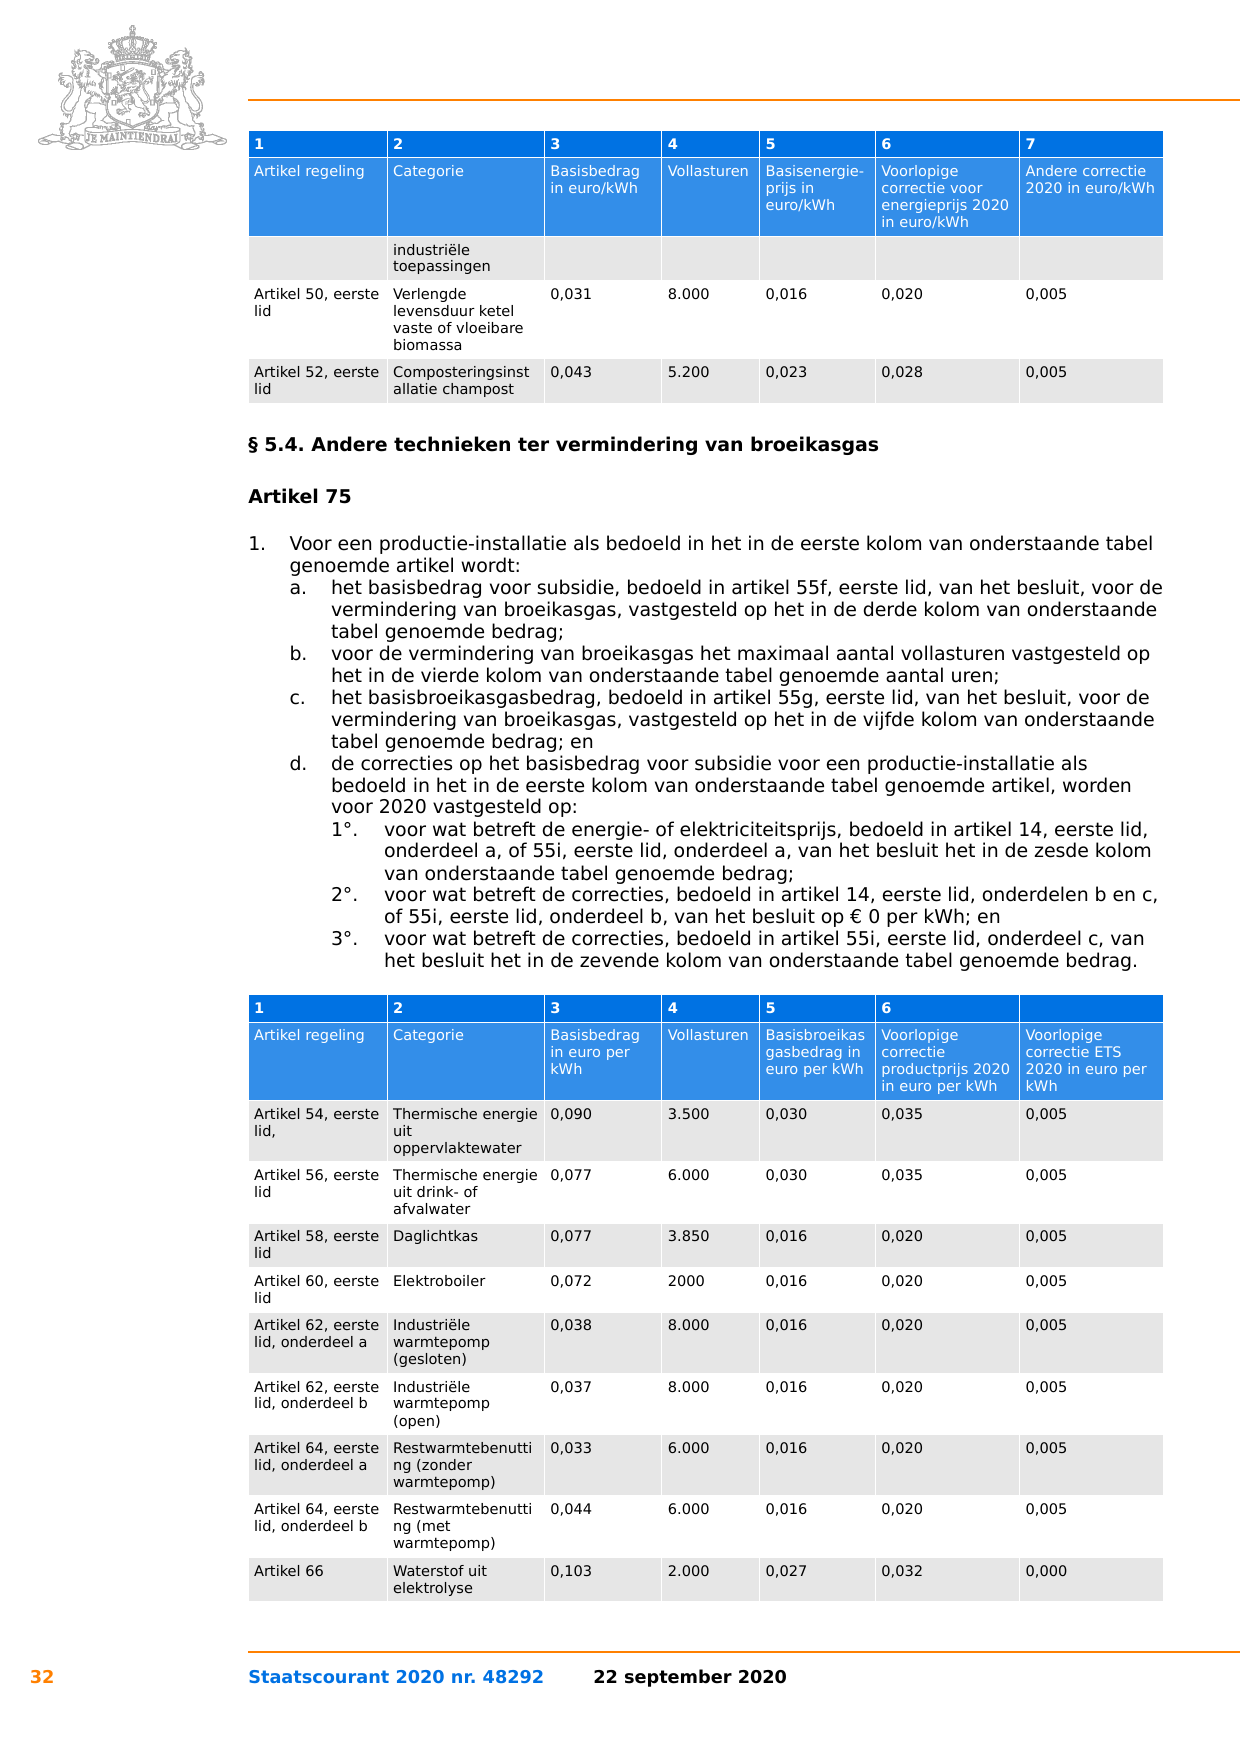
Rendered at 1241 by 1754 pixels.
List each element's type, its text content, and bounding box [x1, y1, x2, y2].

table_cell 0,020 [876, 1313, 1019, 1373]
table_cell Artikel 60, eerste lid [249, 1268, 387, 1311]
table_cell 0,016 [760, 281, 875, 358]
table_cell industriële toepassingen [388, 237, 544, 280]
table_cell 5.200 [662, 359, 759, 403]
subtitle § 5.4. Andere technieken ter vermindering van broeikasgas [248, 434, 1163, 456]
table_cell 0,077 [545, 1224, 661, 1267]
table_cell Industriële warmtepomp (gesloten) [388, 1313, 544, 1373]
table_cell Vollasturen [662, 158, 759, 236]
table_cell Industriële warmtepomp (open) [388, 1374, 544, 1434]
table_cell 0,016 [760, 1496, 875, 1557]
table_cell 0,005 [1020, 359, 1163, 403]
table_cell 0,020 [876, 1224, 1019, 1267]
table_cell 0,077 [545, 1162, 661, 1223]
table_header 4 [662, 131, 759, 157]
table_cell 0,031 [545, 281, 661, 358]
table_cell 3.500 [662, 1101, 759, 1161]
table_cell 0,032 [876, 1558, 1019, 1601]
table_cell 0,005 [1020, 1224, 1163, 1267]
table_cell Thermische energie uit drink- of afvalwater [388, 1162, 544, 1223]
table_cell 8.000 [662, 1313, 759, 1373]
text d. de correcties op het basisbedrag voor subsidie voor een productie-installatie als bedoeld in het in de eerste kolom van onderstaande tabel genoemde artikel, worden voor 2020 vastgesteld op: [289, 752, 1163, 818]
table_cell Elektroboiler [388, 1268, 544, 1311]
table_header 6 [876, 131, 1019, 157]
table_header 2 [388, 995, 544, 1022]
table_header 1 [249, 131, 387, 157]
table_cell Basisbroeikasgasbedrag in euro per kWh [760, 1023, 875, 1100]
table_cell Artikel 56, eerste lid [249, 1162, 387, 1223]
table_cell 0,043 [545, 359, 661, 403]
table_cell Artikel 64, eerste lid, onderdeel b [249, 1496, 387, 1557]
table_cell 0,005 [1020, 281, 1163, 358]
table_cell 6.000 [662, 1435, 759, 1495]
table_header 3 [545, 995, 661, 1022]
table_cell Voorlopige correctie ETS 2020 in euro per kWh [1020, 1023, 1163, 1100]
table_cell [545, 237, 661, 280]
table_cell [662, 237, 759, 280]
table_cell Daglichtkas [388, 1224, 544, 1267]
table_cell 0,016 [760, 1224, 875, 1267]
table_cell 0,020 [876, 1496, 1019, 1557]
text c. het basisbroeikasgasbedrag, bedoeld in artikel 55g, eerste lid, van het besluit, voor de vermindering van broeikasgas, vastgesteld op het in de vijfde kolom van onderstaande tabel genoemde bedrag; en [289, 687, 1163, 752]
table_cell 0,005 [1020, 1435, 1163, 1495]
table_cell 0,020 [876, 1374, 1019, 1434]
table_header 5 [760, 131, 875, 157]
table_cell Artikel regeling [249, 158, 387, 236]
table_cell 0,028 [876, 359, 1019, 403]
table_cell Voorlopige correctie voor energieprijs 2020 in euro/kWh [876, 158, 1019, 236]
table_cell Artikel 62, eerste lid, onderdeel b [249, 1374, 387, 1434]
table_cell Basisbedrag in euro/kWh [545, 158, 661, 236]
table_cell Restwarmtebenutting (met warmtepomp) [388, 1496, 544, 1557]
table_cell 0,044 [545, 1496, 661, 1557]
table_header 3 [545, 131, 661, 157]
table_cell 0,016 [760, 1268, 875, 1311]
table_cell Artikel 54, eerste lid, [249, 1101, 387, 1161]
table_cell 0,033 [545, 1435, 661, 1495]
table_cell 0,103 [545, 1558, 661, 1601]
table_header 1 [249, 995, 387, 1022]
subtitle Artikel 75 [248, 486, 1163, 508]
table_cell 0,020 [876, 1435, 1019, 1495]
table_cell 0,005 [1020, 1268, 1163, 1311]
table_header [1020, 995, 1163, 1022]
text 1. Voor een productie-installatie als bedoeld in het in de eerste kolom van onderstaande tabel genoemde artikel wordt: [248, 533, 1163, 577]
table_cell [760, 237, 875, 280]
table_cell [876, 237, 1019, 280]
table_cell 6.000 [662, 1162, 759, 1223]
table_cell 0,005 [1020, 1313, 1163, 1373]
text b. voor de vermindering van broeikasgas het maximaal aantal vollasturen vastgesteld op het in de vierde kolom van onderstaande tabel genoemde aantal uren; [289, 643, 1163, 687]
table_cell 2.000 [662, 1558, 759, 1601]
table_cell 0,090 [545, 1101, 661, 1161]
table_cell 0,016 [760, 1313, 875, 1373]
table_cell Artikel 52, eerste lid [249, 359, 387, 403]
table_cell Artikel 50, eerste lid [249, 281, 387, 358]
table_cell 8.000 [662, 281, 759, 358]
table_cell Artikel 62, eerste lid, onderdeel a [249, 1313, 387, 1373]
table_cell Basisbedrag in euro per kWh [545, 1023, 661, 1100]
table_cell Basisenergie-prijs in euro/kWh [760, 158, 875, 236]
table_cell 0,030 [760, 1162, 875, 1223]
text 2°. voor wat betreft de correcties, bedoeld in artikel 14, eerste lid, onderdelen b en c, of 55i, eerste lid, onderdeel b, van het besluit op € 0 per kWh; en [331, 884, 1163, 928]
table_cell Categorie [388, 158, 544, 236]
table_cell 0,035 [876, 1162, 1019, 1223]
table_cell 0,035 [876, 1101, 1019, 1161]
table_cell 0,020 [876, 1268, 1019, 1311]
table_cell 0,020 [876, 281, 1019, 358]
table_cell [249, 237, 387, 280]
table_cell 0,037 [545, 1374, 661, 1434]
table_cell Thermische energie uit oppervlaktewater [388, 1101, 544, 1161]
table_cell 0,038 [545, 1313, 661, 1373]
table_cell 6.000 [662, 1496, 759, 1557]
text 1°. voor wat betreft de energie- of elektriciteitsprijs, bedoeld in artikel 14, eerste lid, onderdeel a, of 55i, eerste lid, onderdeel a, van het besluit het in de zesde kolom van onderstaande tabel genoemde bedrag; [331, 818, 1163, 884]
table_cell Verlengde levensduur ketel vaste of vloeibare biomassa [388, 281, 544, 358]
table_cell Artikel 64, eerste lid, onderdeel a [249, 1435, 387, 1495]
table_cell Artikel 66 [249, 1558, 387, 1601]
table_header 4 [662, 995, 759, 1022]
table_cell 0,000 [1020, 1558, 1163, 1601]
table_cell 0,030 [760, 1101, 875, 1161]
table_cell Composteringsinstallatie champost [388, 359, 544, 403]
table_cell 0,005 [1020, 1496, 1163, 1557]
table_cell 0,072 [545, 1268, 661, 1311]
table_header 7 [1020, 131, 1163, 157]
table_cell Vollasturen [662, 1023, 759, 1100]
table_cell Artikel 58, eerste lid [249, 1224, 387, 1267]
table_cell Waterstof uit elektrolyse [388, 1558, 544, 1601]
table_header 2 [388, 131, 544, 157]
table_cell Restwarmtebenutting (zonder warmtepomp) [388, 1435, 544, 1495]
table_cell 0,016 [760, 1374, 875, 1434]
table_cell Artikel regeling [249, 1023, 387, 1100]
table_cell 8.000 [662, 1374, 759, 1434]
table_cell [1020, 237, 1163, 280]
text a. het basisbedrag voor subsidie, bedoeld in artikel 55f, eerste lid, van het besluit, voor de vermindering van broeikasgas, vastgesteld op het in de derde kolom van onderstaande tabel genoemde bedrag; [289, 577, 1163, 643]
table_cell 0,005 [1020, 1162, 1163, 1223]
picture [38, 25, 227, 150]
table_cell 2000 [662, 1268, 759, 1311]
table_header 6 [876, 995, 1019, 1022]
table_cell 0,005 [1020, 1374, 1163, 1434]
table_header 5 [760, 995, 875, 1022]
table_cell Andere correctie 2020 in euro/kWh [1020, 158, 1163, 236]
table_cell 0,016 [760, 1435, 875, 1495]
text 3°. voor wat betreft de correcties, bedoeld in artikel 55i, eerste lid, onderdeel c, van het besluit het in de zevende kolom van onderstaande tabel genoemde bedrag. [331, 928, 1163, 972]
table_cell Categorie [388, 1023, 544, 1100]
table_cell Voorlopige correctie productprijs 2020 in euro per kWh [876, 1023, 1019, 1100]
table_cell 0,023 [760, 359, 875, 403]
table_cell 0,005 [1020, 1101, 1163, 1161]
table_cell 3.850 [662, 1224, 759, 1267]
table_cell 0,027 [760, 1558, 875, 1601]
